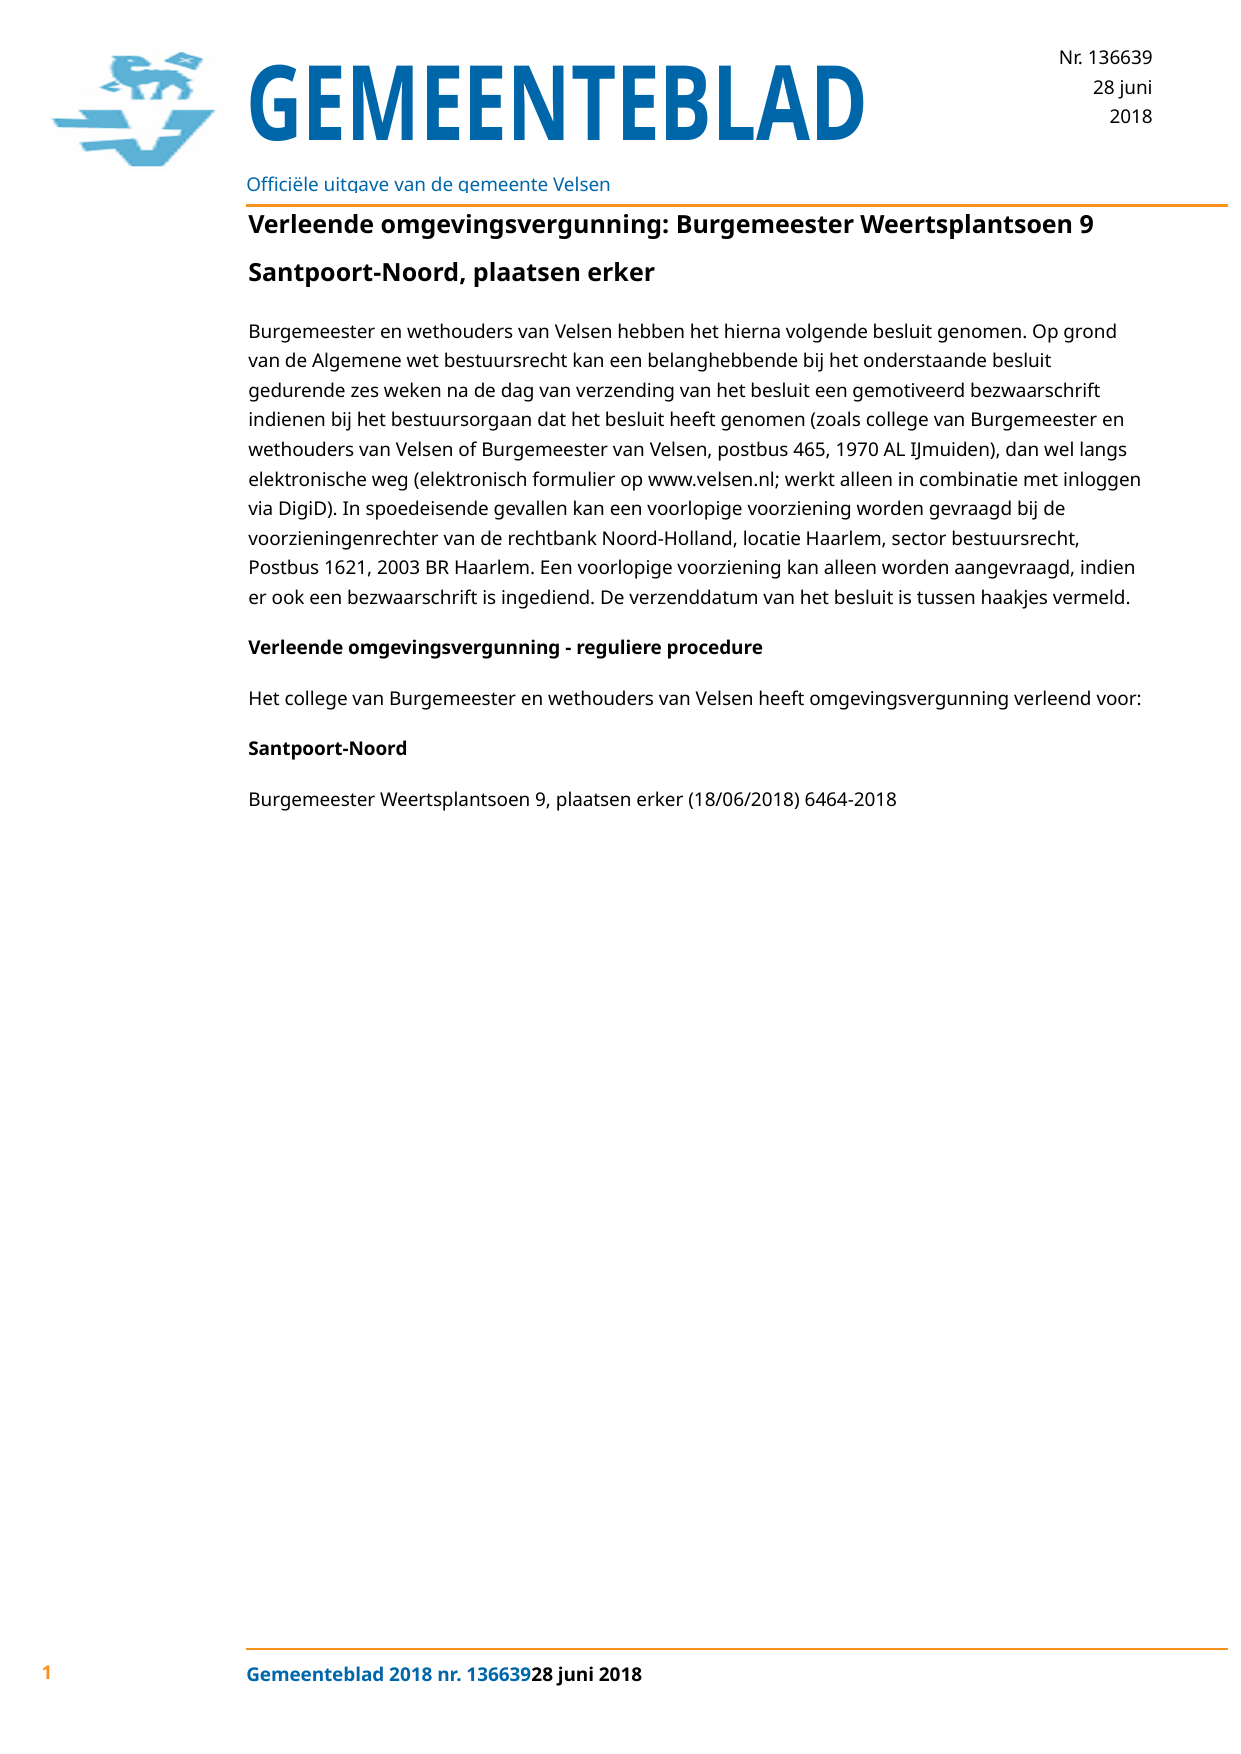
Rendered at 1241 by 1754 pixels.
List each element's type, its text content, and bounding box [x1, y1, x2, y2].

text Het college van Burgemeester en wethouders van Velsen heeft omgevingsvergunning verleend voor: [248, 685, 1152, 711]
text Burgemeester en wethouders van Velsen hebben het hierna volgende besluit genomen. Op grond van de Algemene wet bestuursrecht kan een belanghebbende bij het onderstaande besluit gedurende zes weken na de dag van verzending van het besluit een gemotiveerd bezwaarschrift indienen bij het bestuursorgaan dat het besluit heeft genomen (zoals college van Burgemeester en wethouders van Velsen of Burgemeester van Velsen, postbus 465, 1970 AL IJmuiden), dan wel langs elektronische weg (elektronisch formulier op www.velsen.nl; werkt alleen in combinatie met inloggen via DigiD). In spoedeisende gevallen kan een voorlopige voorziening worden gevraagd bij de voorzieningenrechter van de rechtbank Noord-Holland, locatie Haarlem, sector bestuursrecht, Postbus 1621, 2003 BR Haarlem. Een voorlopige voorziening kan alleen worden aangevraagd, indien er ook een bezwaarschrift is ingediend. De verzenddatum van het besluit is tussen haakjes vermeld. [248, 318, 1152, 610]
picture [41, 47, 231, 172]
text Verleende omgevingsvergunning: Burgemeester Weertsplantsoen 9 Santpoort-Noord, plaatsen erker [248, 207, 1152, 288]
text Santpoort-Noord [248, 735, 1152, 761]
text Burgemeester Weertsplantsoen 9, plaatsen erker (18/06/2018) 6464-2018 [248, 786, 1152, 812]
text Verleende omgevingsvergunning - reguliere procedure [248, 634, 1152, 660]
